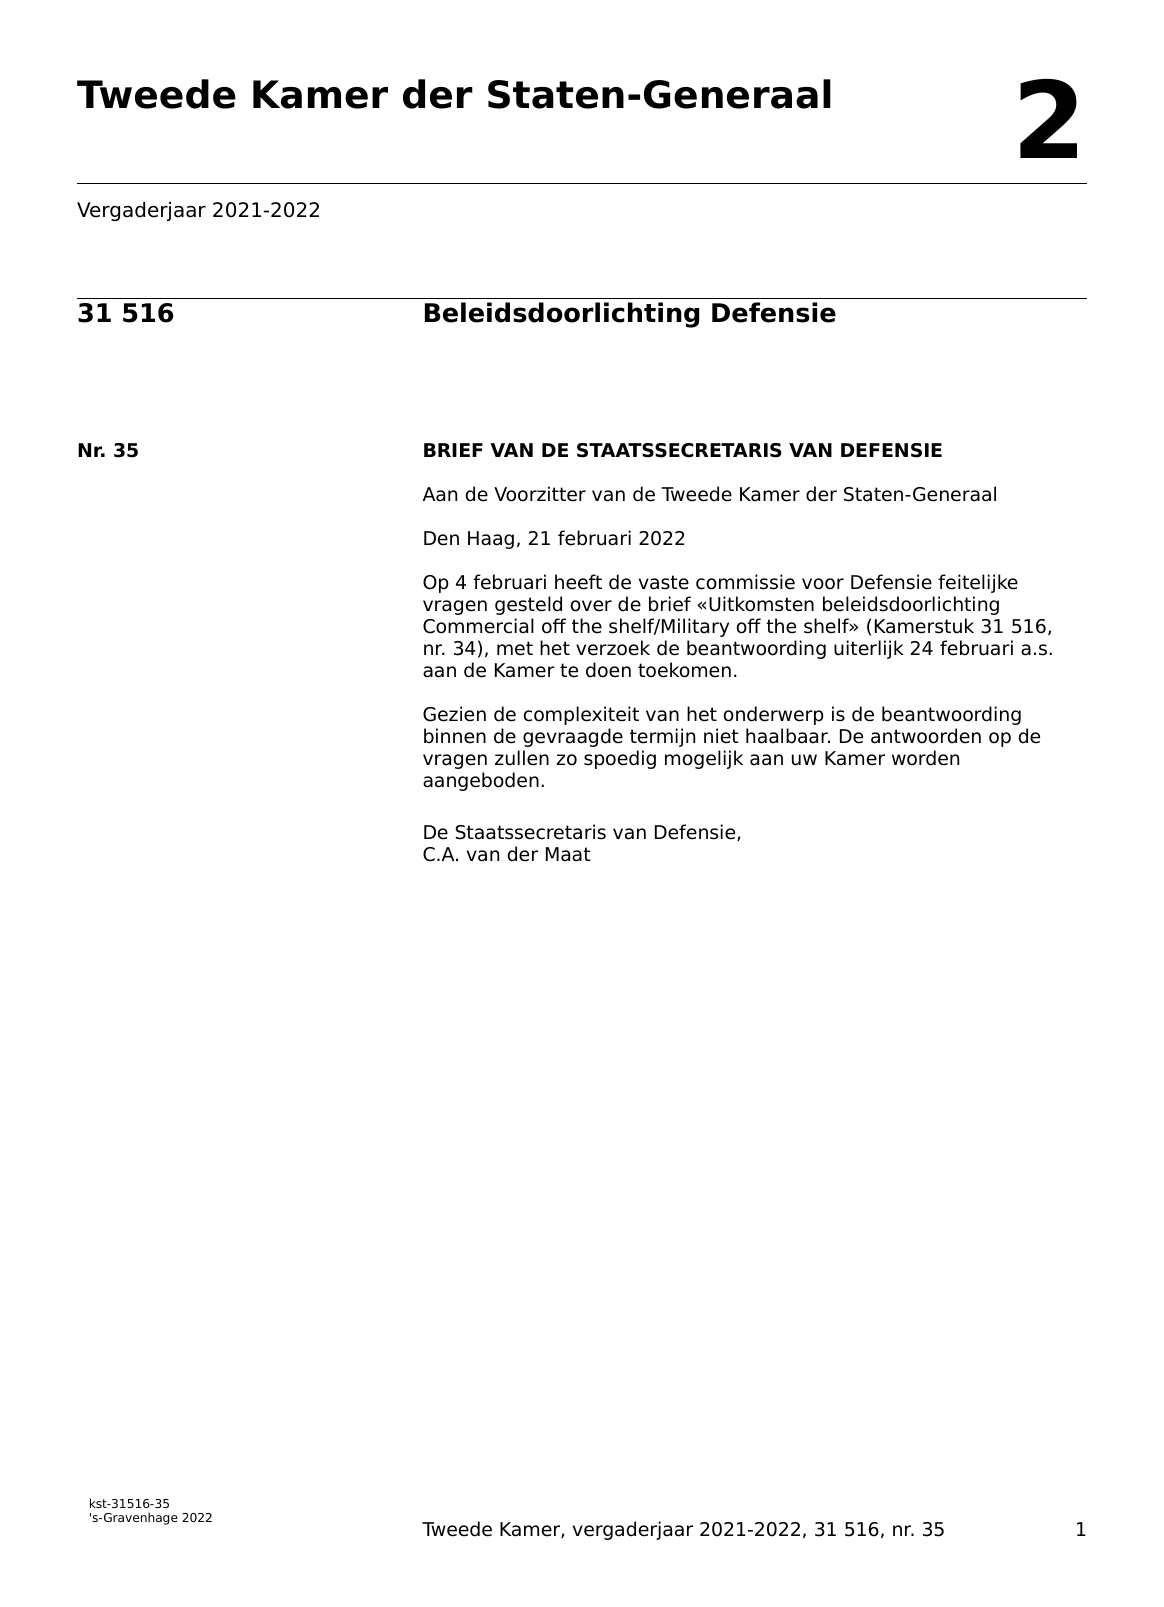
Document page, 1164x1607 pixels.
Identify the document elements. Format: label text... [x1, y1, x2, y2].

text Gezien de complexiteit van het onderwerp is de beantwoording binnen de gevraagde termijn niet haalbaar. De antwoorden op de vragen zullen zo spoedig mogelijk aan uw Kamer worden aangeboden. [422, 704, 1087, 792]
text 's-Gravenhage 2022 [88, 1511, 323, 1525]
subtitle Nr. 35 BRIEF VAN DE STAATSSECRETARIS VAN DEFENSIE [77, 440, 1087, 462]
text Op 4 februari heeft de vaste commissie voor Defensie feitelijke vragen gesteld over de brief «Uitkomsten beleidsdoorlichting Commercial off the shelf/Military off the shelf» (Kamerstuk 31 516, nr. 34), met het verzoek de beantwoording uiterlijk 24 februari a.s. aan de Kamer te doen toekomen. [422, 572, 1087, 682]
table_cell Vergaderjaar 2021-2022 [77, 184, 1087, 298]
table_header Tweede Kamer der Staten-Generaal [77, 59, 886, 183]
subtitle 31 516 Beleidsdoorlichting Defensie [77, 299, 1087, 329]
text kst-31516-35 [88, 1497, 323, 1511]
table_header 2 [886, 59, 1087, 183]
text Den Haag, 21 februari 2022 [422, 528, 1087, 550]
text De Staatssecretaris van Defensie, C.A. van der Maat [422, 822, 1087, 866]
text Aan de Voorzitter van de Tweede Kamer der Staten-Generaal [422, 484, 1087, 506]
